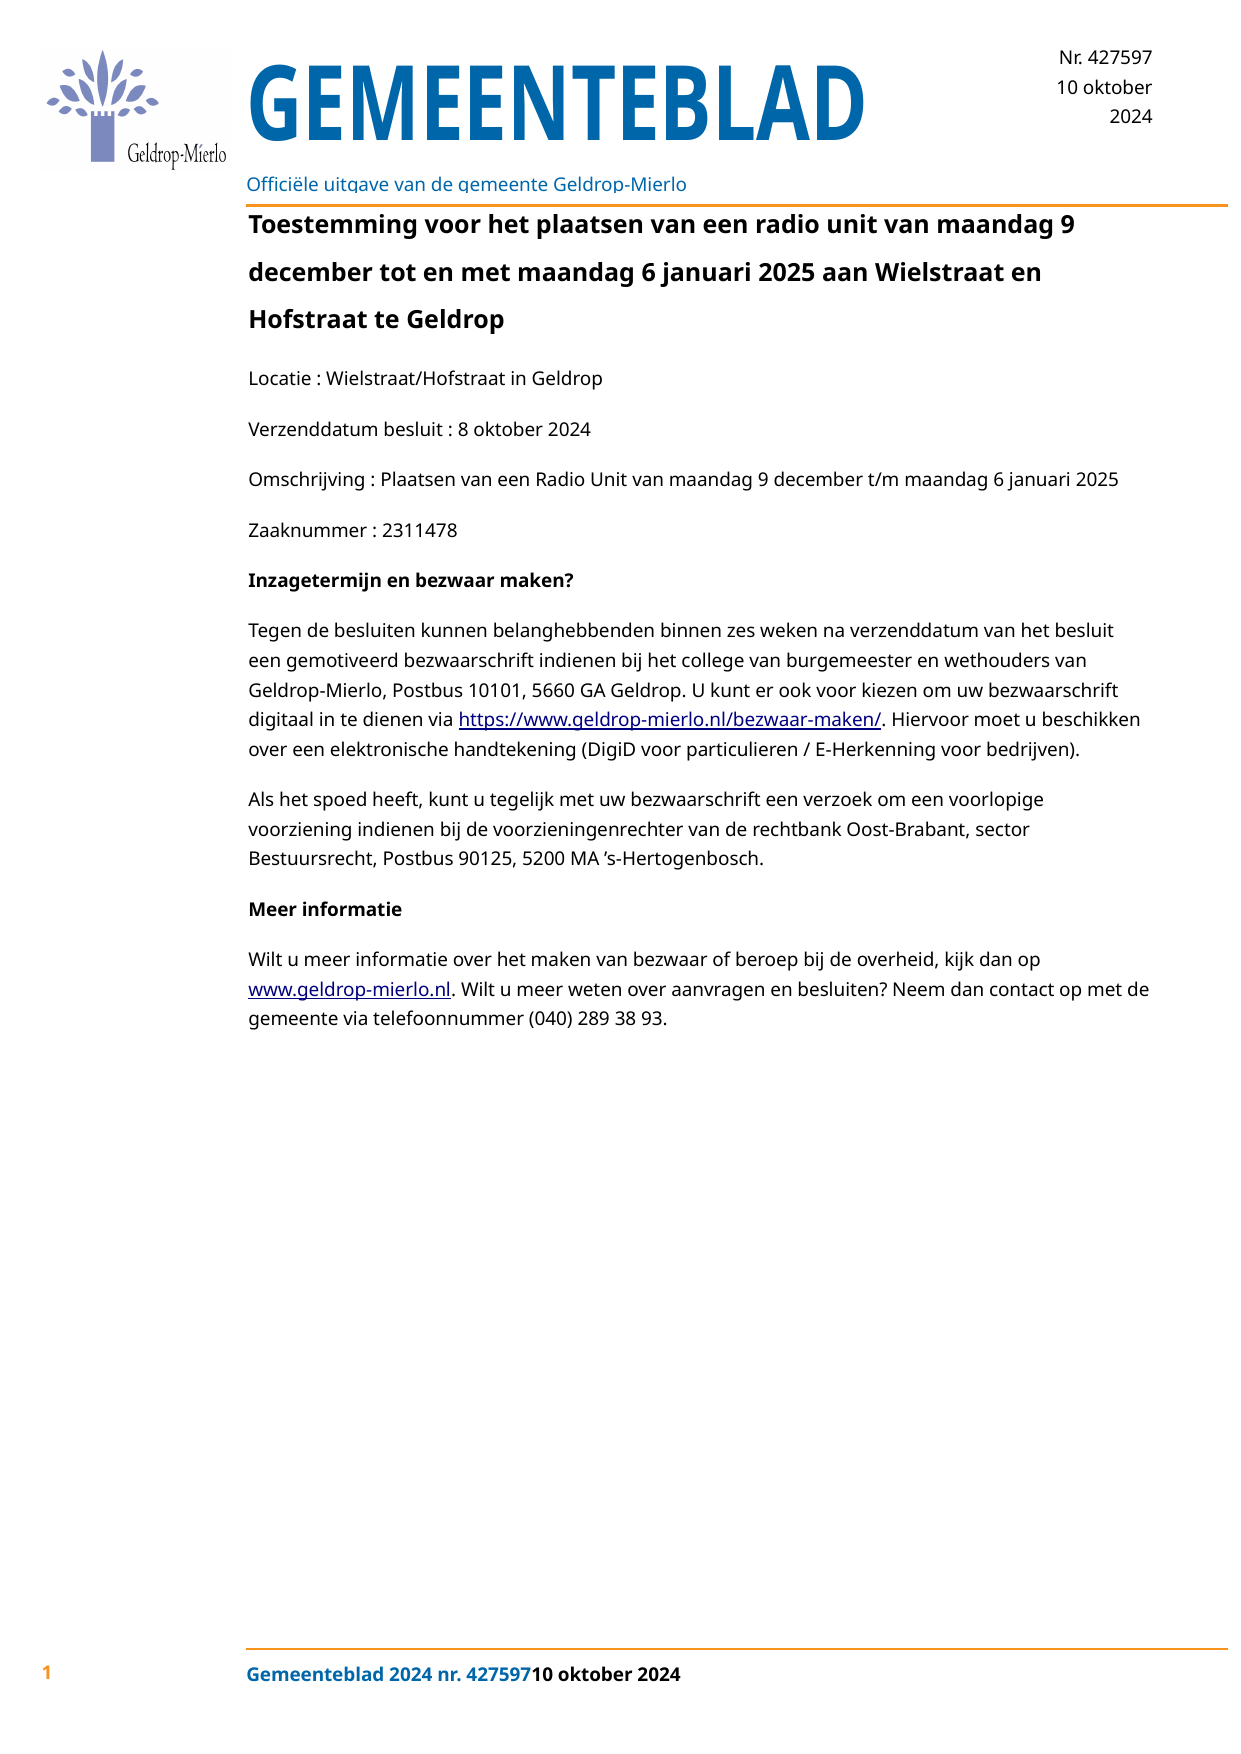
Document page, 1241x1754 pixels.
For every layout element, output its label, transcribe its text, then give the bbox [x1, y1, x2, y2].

text Verzenddatum besluit : 8 oktober 2024 [248, 416, 1152, 442]
text Toestemming voor het plaatsen van een radio unit van maandag 9 december tot en met maandag 6 januari 2025 aan Wielstraat en Hofstraat te Geldrop [248, 207, 1152, 336]
text Tegen de besluiten kunnen belanghebbenden binnen zes weken na verzenddatum van het besluit een gemotiveerd bezwaarschrift indienen bij het college van burgemeester en wethouders van Geldrop-Mierlo, Postbus 10101, 5660 GA Geldrop. U kunt er ook voor kiezen om uw bezwaarschrift digitaal in te dienen via https://www.geldrop-mierlo.nl/bezwaar-maken/. Hiervoor moet u beschikken over een elektronische handtekening (DigiD voor particulieren / E-Herkenning voor bedrijven). [248, 618, 1152, 762]
text Als het spoed heeft, kunt u tegelijk met uw bezwaarschrift een verzoek om een voorlopige voorziening indienen bij de voorzieningenrechter van de rechtbank Oost-Brabant, sector Bestuursrecht, Postbus 90125, 5200 MA ’s-Hertogenbosch. [248, 786, 1152, 871]
text Wilt u meer informatie over het maken van bezwaar of beroep bij de overheid, kijk dan op www.geldrop-mierlo.nl. Wilt u meer weten over aanvragen en besluiten? Neem dan contact op met de gemeente via telefoonnummer (040) 289 38 93. [248, 946, 1152, 1031]
picture [41, 47, 231, 172]
text Locatie : Wielstraat/Hofstraat in Geldrop [248, 366, 1152, 391]
text Omschrijving : Plaatsen van een Radio Unit van maandag 9 december t/m maandag 6 januari 2025 [248, 466, 1152, 492]
text Meer informatie [248, 896, 1152, 922]
text Inzagetermijn en bezwaar maken? [248, 567, 1152, 593]
text Zaaknummer : 2311478 [248, 517, 1152, 542]
